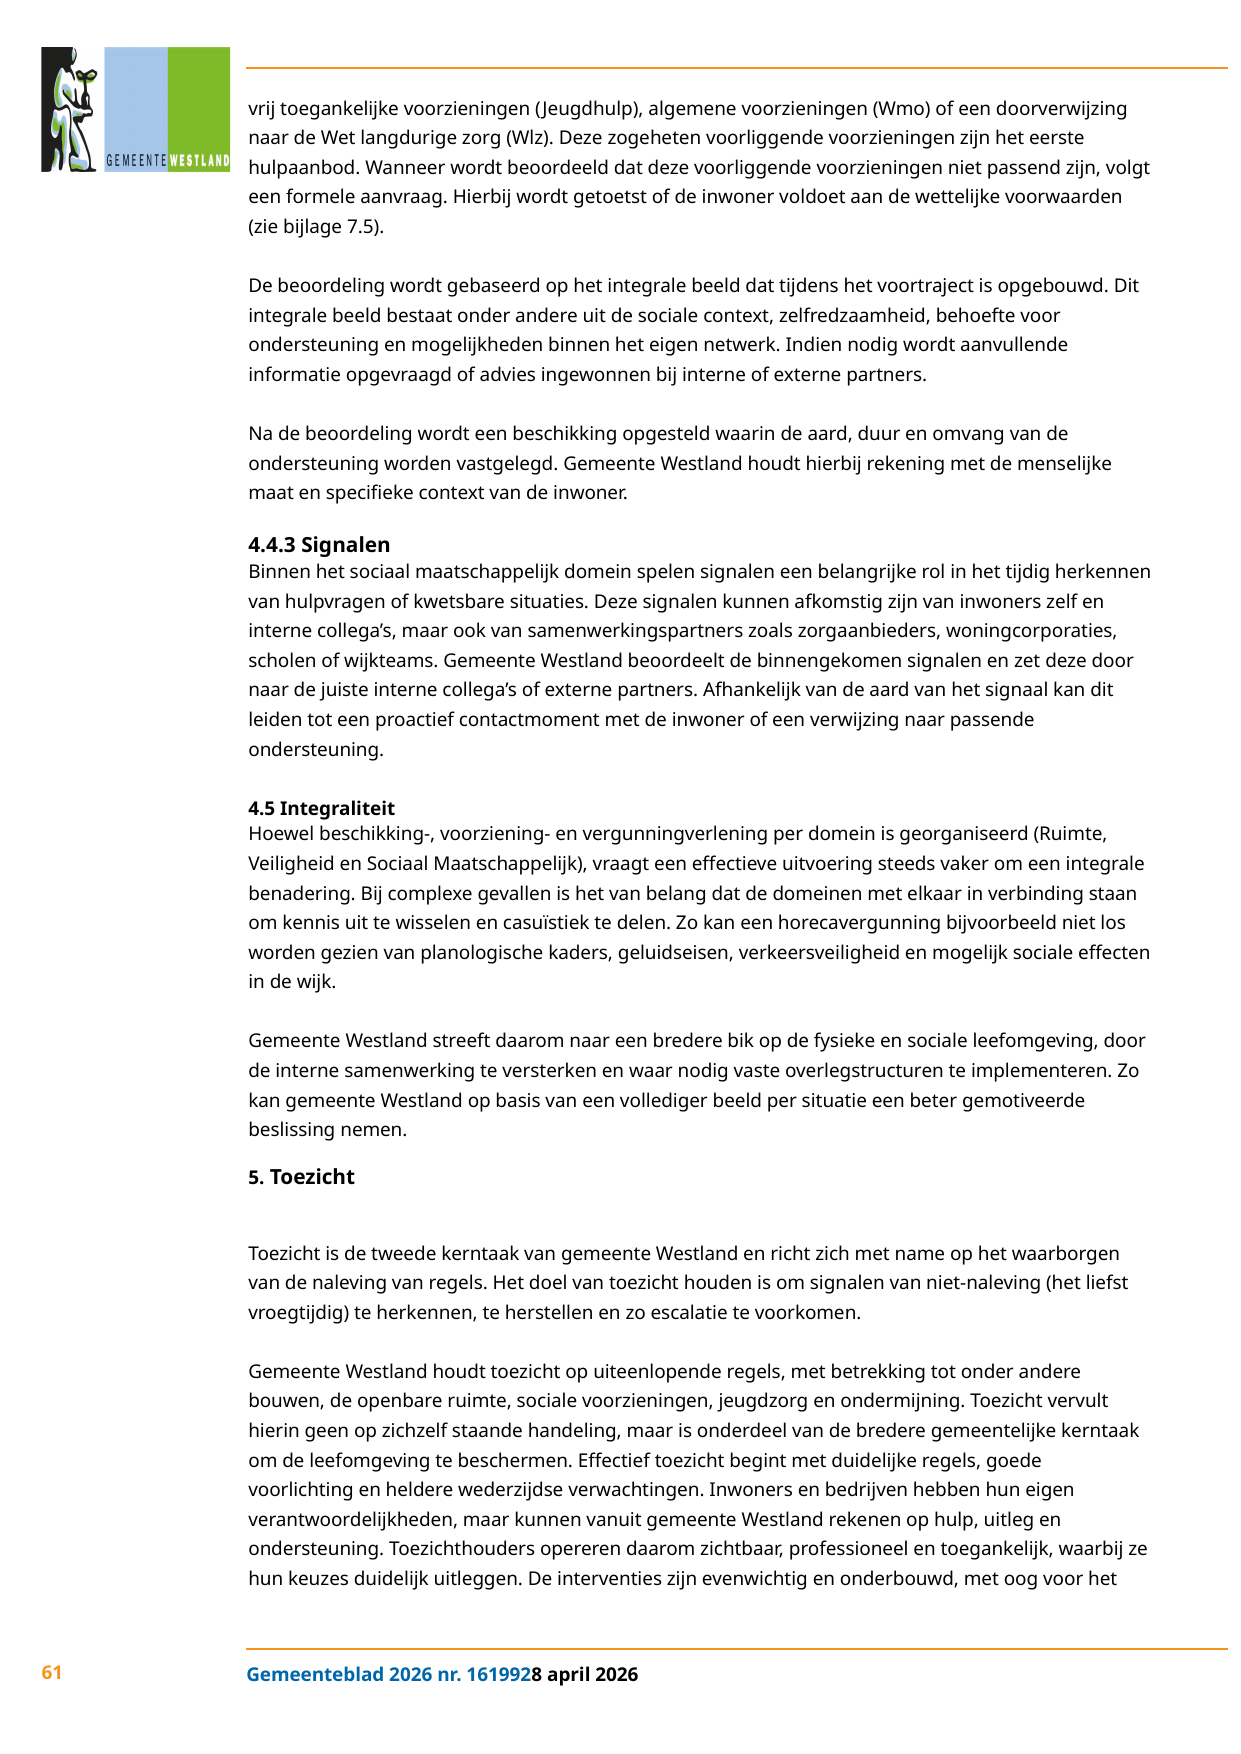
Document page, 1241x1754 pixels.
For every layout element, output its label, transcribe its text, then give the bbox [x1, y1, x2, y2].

text Binnen het sociaal maatschappelijk domein spelen signalen een belangrijke rol in het tijdig herkennen van hulpvragen of kwetsbare situaties. Deze signalen kunnen afkomstig zijn van inwoners zelf en interne collega’s, maar ook van samenwerkingspartners zoals zorgaanbieders, woningcorporaties, scholen of wijkteams. Gemeente Westland beoordeelt de binnengekomen signalen en zet deze door naar de juiste interne collega’s of externe partners. Afhankelijk van de aard van het signaal kan dit leiden tot een proactief contactmoment met de inwoner of een verwijzing naar passende ondersteuning. [248, 558, 1152, 761]
text 4.4.3 Signalen [248, 530, 1152, 558]
text 4.5 Integraliteit [248, 795, 1152, 821]
text Hoewel beschikking-, voorziening- en vergunningverlening per domein is georganiseerd (Ruimte, Veiligheid en Sociaal Maatschappelijk), vraagt een effectieve uitvoering steeds vaker om een integrale benadering. Bij complexe gevallen is het van belang dat de domeinen met elkaar in verbinding staan om kennis uit te wisselen en casuïstiek te delen. Zo kan een horecavergunning bijvoorbeeld niet los worden gezien van planologische kaders, geluidseisen, verkeersveiligheid en mogelijk sociale effecten in de wijk. [248, 821, 1152, 994]
picture [41, 47, 231, 172]
text Toezicht is de tweede kerntaak van gemeente Westland en richt zich met name op het waarborgen van de naleving van regels. Het doel van toezicht houden is om signalen van niet-naleving (het liefst vroegtijdig) te herkennen, te herstellen en zo escalatie te voorkomen. [248, 1240, 1152, 1325]
text Gemeente Westland streeft daarom naar een bredere bik op de fysieke en sociale leefomgeving, door de interne samenwerking te versterken en waar nodig vaste overlegstructuren te implementeren. Zo kan gemeente Westland op basis van een vollediger beeld per situatie een beter gemotiveerde beslissing nemen. [248, 1028, 1152, 1142]
text Gemeente Westland houdt toezicht op uiteenlopende regels, met betrekking tot onder andere bouwen, de openbare ruimte, sociale voorzieningen, jeugdzorg en ondermijning. Toezicht vervult hierin geen op zichzelf staande handeling, maar is onderdeel van de bredere gemeentelijke kerntaak om de leefomgeving te beschermen. Effectief toezicht begint met duidelijke regels, goede voorlichting en heldere wederzijdse verwachtingen. Inwoners en bedrijven hebben hun eigen verantwoordelijkheden, maar kunnen vanuit gemeente Westland rekenen op hulp, uitleg en ondersteuning. Toezichthouders opereren daarom zichtbaar, professioneel en toegankelijk, waarbij ze hun keuzes duidelijk uitleggen. De interventies zijn evenwichtig en onderbouwd, met oog voor het [248, 1358, 1152, 1591]
text vrij toegankelijke voorzieningen (Jeugdhulp), algemene voorzieningen (Wmo) of een doorverwijzing naar de Wet langdurige zorg (Wlz). Deze zogeheten voorliggende voorzieningen zijn het eerste hulpaanbod. Wanneer wordt beoordeeld dat deze voorliggende voorzieningen niet passend zijn, volgt een formele aanvraag. Hierbij wordt getoetst of de inwoner voldoet aan de wettelijke voorwaarden (zie bijlage 7.5). [248, 95, 1152, 239]
text Na de beoordeling wordt een beschikking opgesteld waarin de aard, duur en omvang van de ondersteuning worden vastgelegd. Gemeente Westland houdt hierbij rekening met de menselijke maat en specifieke context van de inwoner. [248, 420, 1152, 505]
text De beoordeling wordt gebaseerd op het integrale beeld dat tijdens het voortraject is opgebouwd. Dit integrale beeld bestaat onder andere uit de sociale context, zelfredzaamheid, behoefte voor ondersteuning en mogelijkheden binnen het eigen netwerk. Indien nodig wordt aanvullende informatie opgevraagd of advies ingewonnen bij interne of externe partners. [248, 272, 1152, 387]
text 5. Toezicht [248, 1162, 1152, 1191]
